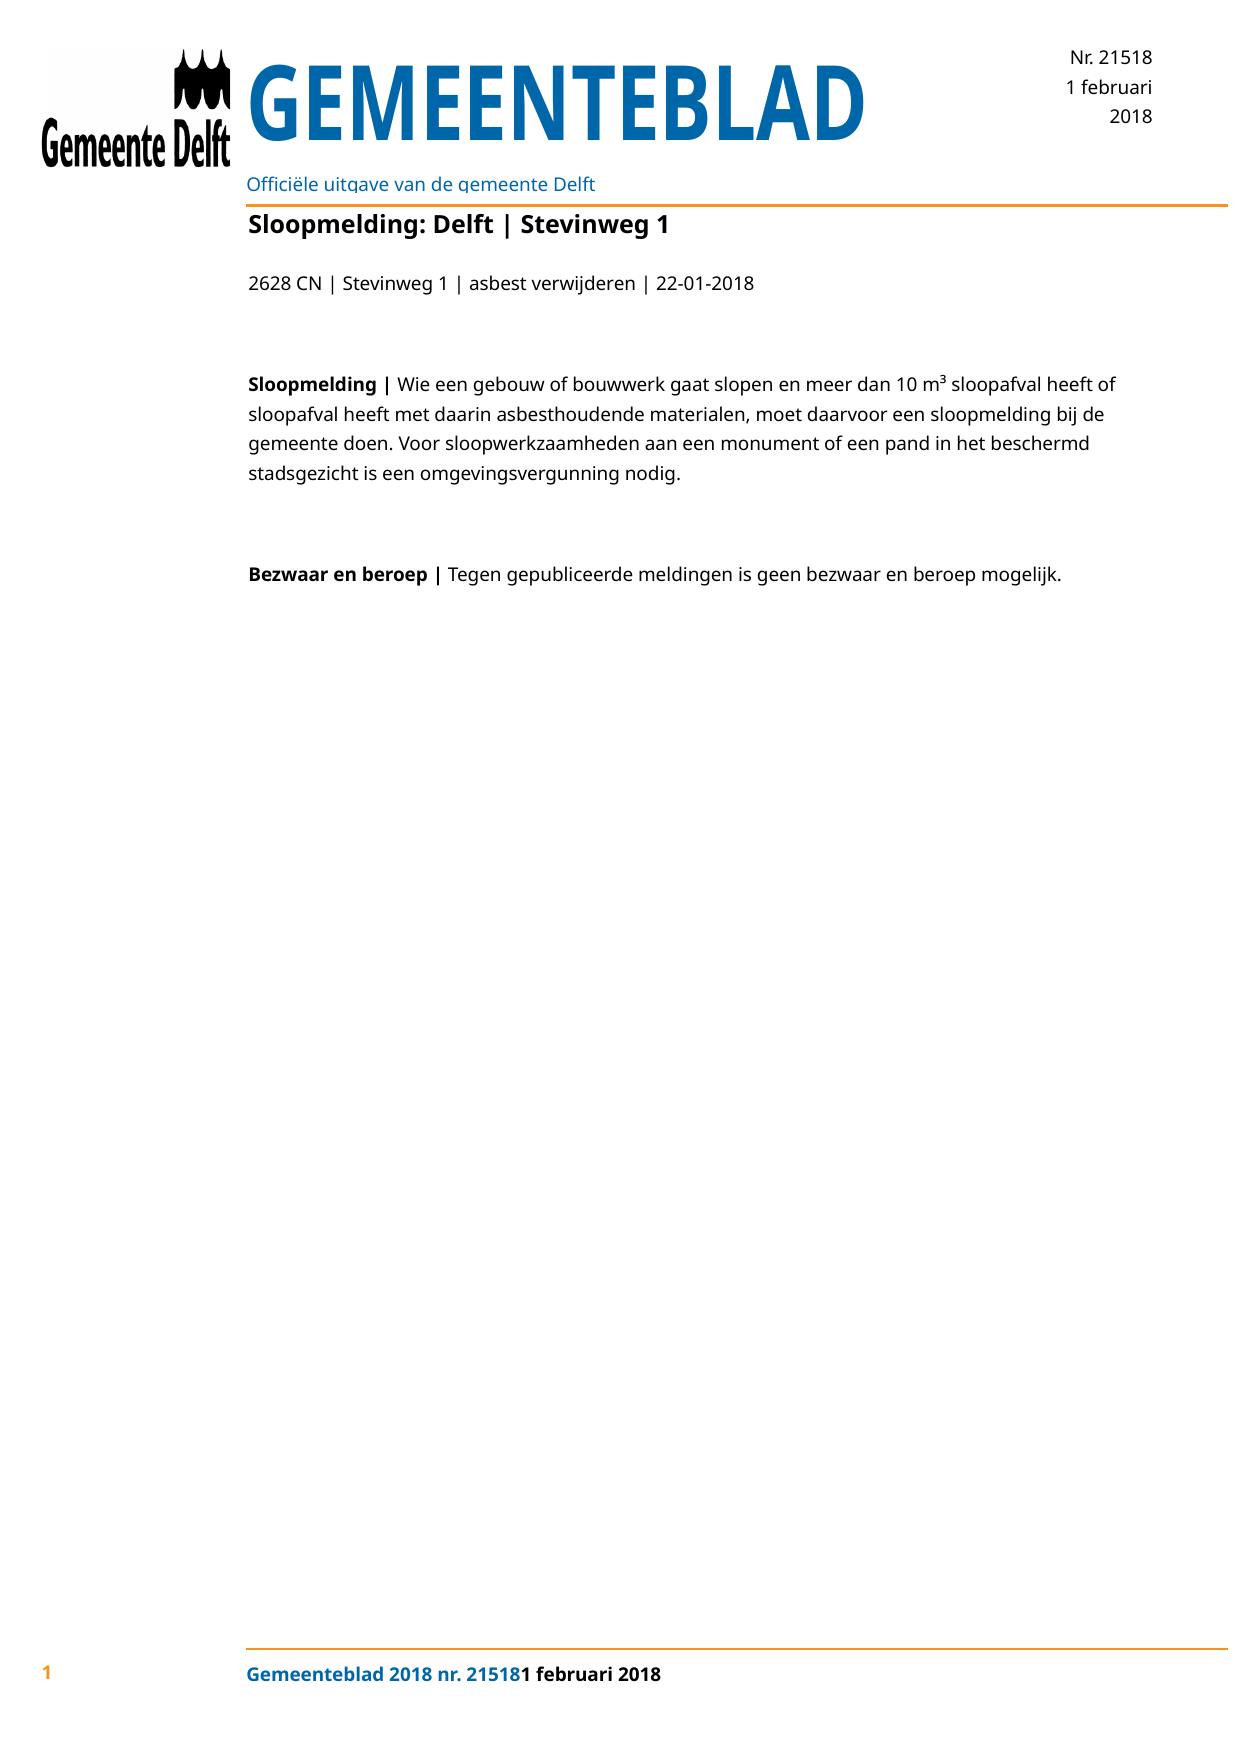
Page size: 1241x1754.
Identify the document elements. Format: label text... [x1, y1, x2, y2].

text 2628 CN | Stevinweg 1 | asbest verwijderen | 22-01-2018 [248, 270, 1152, 296]
text Sloopmelding | Wie een gebouw of bouwwerk gaat slopen en meer dan 10 m³ sloopafval heeft of sloopafval heeft met daarin asbesthoudende materialen, moet daarvoor een sloopmelding bij de gemeente doen. Voor sloopwerkzaamheden aan een monument of een pand in het beschermd stadsgezicht is een omgevingsvergunning nodig. [248, 371, 1152, 486]
text Sloopmelding: Delft | Stevinweg 1 [248, 207, 1152, 241]
text Bezwaar en beroep | Tegen gepubliceerde meldingen is geen bezwaar en beroep mogelijk. [248, 561, 1152, 586]
picture [41, 47, 231, 172]
